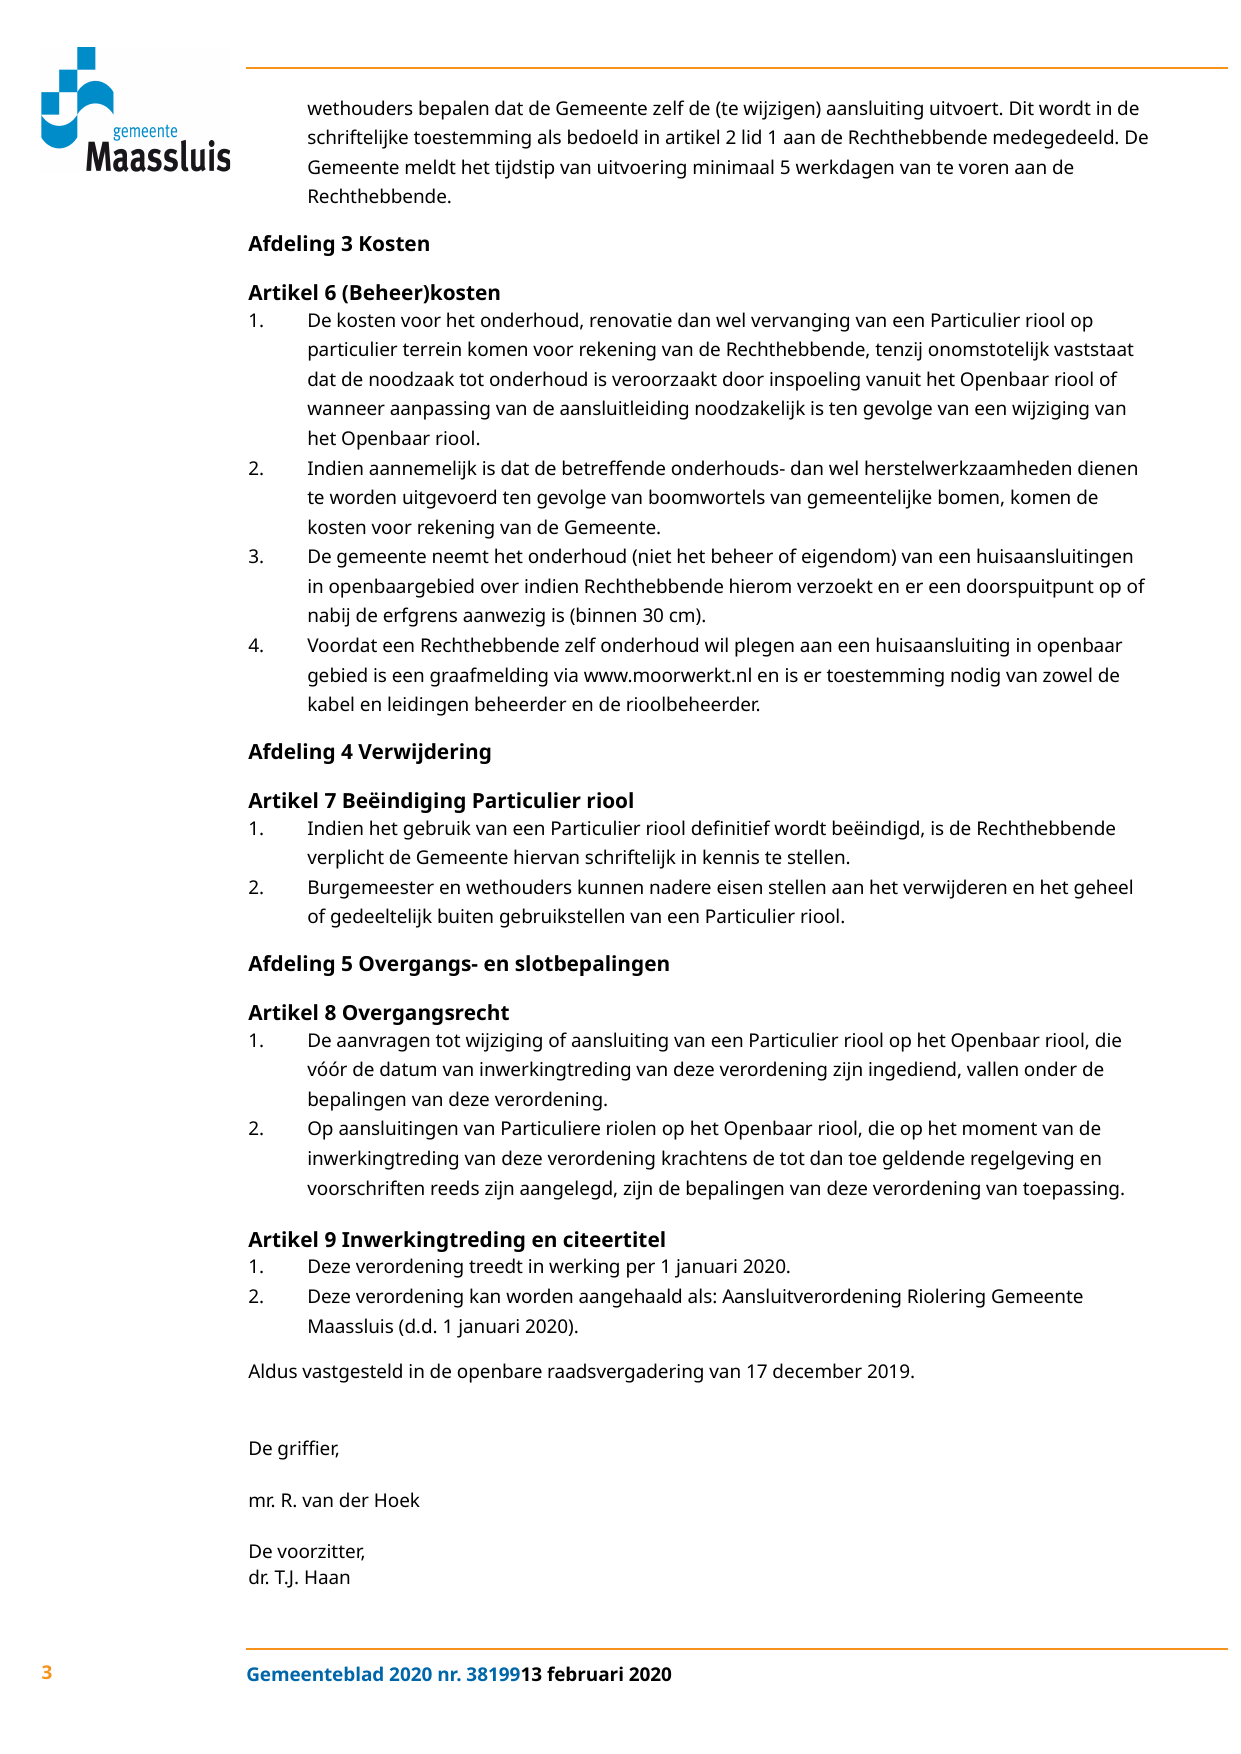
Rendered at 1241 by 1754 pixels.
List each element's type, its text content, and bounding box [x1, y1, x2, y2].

list Indien het gebruik van een Particulier riool definitief wordt beëindigd, is de Rechthebbende verplicht de Gemeente hiervan schriftelijk in kennis te stellen. [248, 815, 1152, 870]
list Deze verordening treedt in werking per 1 januari 2020. [248, 1254, 1152, 1279]
list wethouders bepalen dat de Gemeente zelf de (te wijzigen) aansluiting uitvoert. Dit wordt in de schriftelijke toestemming als bedoeld in artikel 2 lid 1 aan de Rechthebbende medegedeeld. De Gemeente meldt het tijdstip van uitvoering minimaal 5 werkdagen van te voren aan de Rechthebbende. [248, 95, 1152, 209]
text Artikel 8 Overgangsrecht [248, 998, 1152, 1027]
text Artikel 7 Beëindiging Particulier riool [248, 786, 1152, 815]
text Afdeling 4 Verwijdering [248, 737, 1152, 766]
list De aanvragen tot wijziging of aansluiting van een Particulier riool op het Openbaar riool, die vóór de datum van inwerkingtreding van deze verordening zijn ingediend, vallen onder de bepalingen van deze verordening. [248, 1027, 1152, 1112]
list Deze verordening kan worden aangehaald als: Aansluitverordening Riolering Gemeente Maassluis (d.d. 1 januari 2020). [248, 1283, 1152, 1338]
text Artikel 9 Inwerkingtreding en citeertitel [248, 1225, 1152, 1254]
list De kosten voor het onderhoud, renovatie dan wel vervanging van een Particulier riool op particulier terrein komen voor rekening van de Rechthebbende, tenzij onomstotelijk vaststaat dat de noodzaak tot onderhoud is veroorzaakt door inspoeling vanuit het Openbaar riool of wanneer aanpassing van de aansluitleiding noodzakelijk is ten gevolge van een wijziging van het Openbaar riool. [248, 307, 1152, 451]
text Artikel 6 (Beheer)kosten [248, 278, 1152, 307]
text De griffier, [248, 1436, 1152, 1461]
text Afdeling 5 Overgangs- en slotbepalingen [248, 949, 1152, 978]
list De gemeente neemt het onderhoud (niet het beheer of eigendom) van een huisaansluitingen in openbaargebied over indien Rechthebbende hierom verzoekt en er een doorspuitpunt op of nabij de erfgrens aanwezig is (binnen 30 cm). [248, 543, 1152, 628]
list Op aansluitingen van Particuliere riolen op het Openbaar riool, die op het moment van de inwerkingtreding van deze verordening krachtens de tot dan toe geldende regelgeving en voorschriften reeds zijn aangelegd, zijn de bepalingen van deze verordening van toepassing. [248, 1116, 1152, 1201]
list Burgemeester en wethouders kunnen nadere eisen stellen aan het verwijderen en het geheel of gedeeltelijk buiten gebruikstellen van een Particulier riool. [248, 874, 1152, 929]
text De voorzitter, [248, 1538, 1152, 1564]
text mr. R. van der Hoek [248, 1487, 1152, 1513]
list Indien aannemelijk is dat de betreffende onderhouds- dan wel herstelwerkzaamheden dienen te worden uitgevoerd ten gevolge van boomwortels van gemeentelijke bomen, komen de kosten voor rekening van de Gemeente. [248, 455, 1152, 540]
text dr. T.J. Haan [248, 1564, 1152, 1590]
picture [41, 47, 231, 172]
text Afdeling 3 Kosten [248, 229, 1152, 258]
picture [41, 47, 77, 92]
text Aldus vastgesteld in de openbare raadsvergadering van 17 december 2019. [248, 1358, 1152, 1384]
list Voordat een Rechthebbende zelf onderhoud wil plegen aan een huisaansluiting in openbaar gebied is een graafmelding via www.moorwerkt.nl en is er toestemming nodig van zowel de kabel en leidingen beheerder en de rioolbeheerder. [248, 632, 1152, 717]
